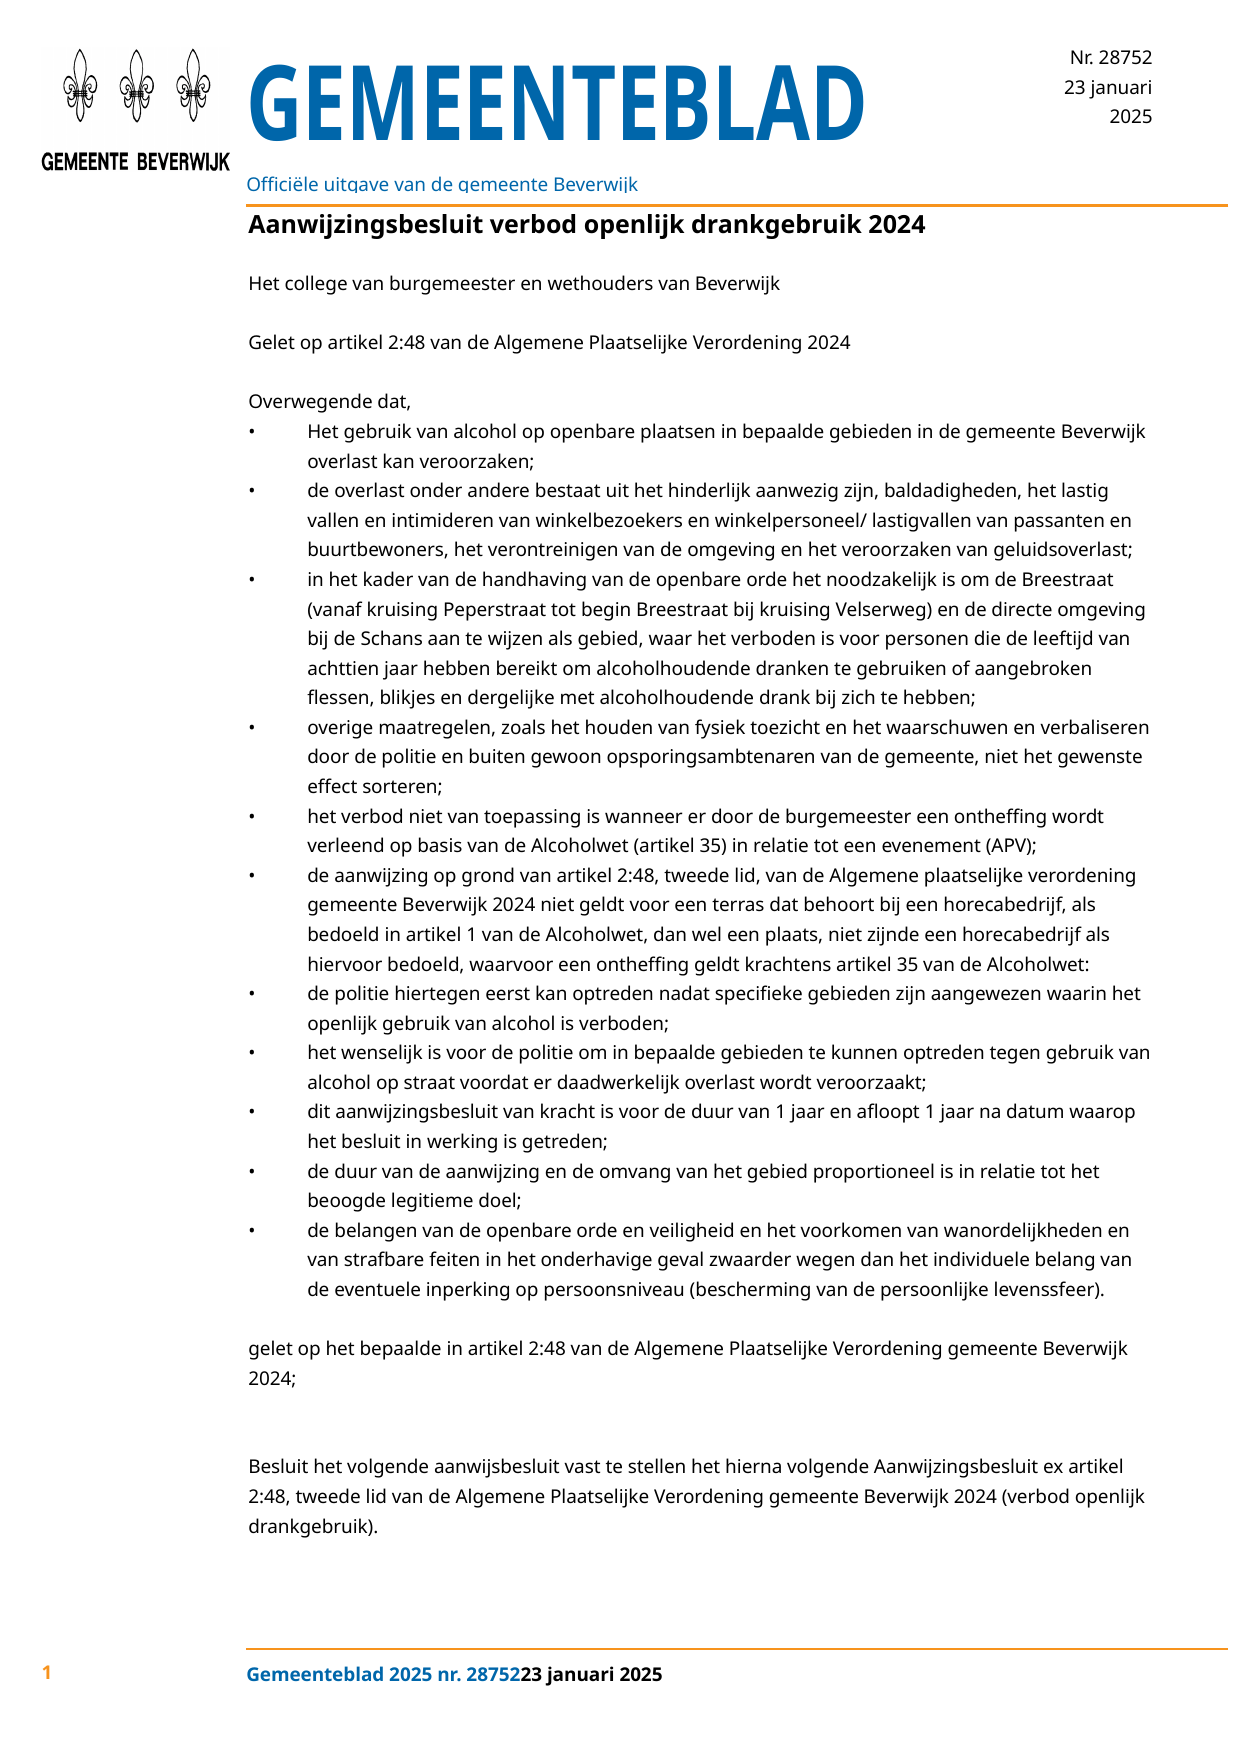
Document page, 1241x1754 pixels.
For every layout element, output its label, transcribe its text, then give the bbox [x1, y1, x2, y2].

list dit aanwijzingsbesluit van kracht is voor de duur van 1 jaar en afloopt 1 jaar na datum waarop het besluit in werking is getreden; [248, 1099, 1152, 1154]
text Overwegende dat, [248, 389, 1152, 414]
list de aanwijzing op grond van artikel 2:48, tweede lid, van de Algemene plaatselijke verordening gemeente Beverwijk 2024 niet geldt voor een terras dat behoort bij een horecabedrijf, als bedoeld in artikel 1 van de Alcoholwet, dan wel een plaats, niet zijnde een horecabedrijf als hiervoor bedoeld, waarvoor een ontheffing geldt krachtens artikel 35 van de Alcoholwet: [248, 862, 1152, 976]
list de duur van de aanwijzing en de omvang van het gebied proportioneel is in relatie tot het beoogde legitieme doel; [248, 1158, 1152, 1213]
text Het college van burgemeester en wethouders van Beverwijk [248, 270, 1152, 296]
list overige maatregelen, zoals het houden van fysiek toezicht en het waarschuwen en verbaliseren door de politie en buiten gewoon opsporingsambtenaren van de gemeente, niet het gewenste effect sorteren; [248, 714, 1152, 799]
text Besluit het volgende aanwijsbesluit vast te stellen het hierna volgende Aanwijzingsbesluit ex artikel 2:48, tweede lid van de Algemene Plaatselijke Verordening gemeente Beverwijk 2024 (verbod openlijk drankgebruik). [248, 1454, 1152, 1538]
list in het kader van de handhaving van de openbare orde het noodzakelijk is om de Breestraat (vanaf kruising Peperstraat tot begin Breestraat bij kruising Velserweg) en de directe omgeving bij de Schans aan te wijzen als gebied, waar het verboden is voor personen die de leeftijd van achttien jaar hebben bereikt om alcoholhoudende dranken te gebruiken of aangebroken flessen, blikjes en dergelijke met alcoholhoudende drank bij zich te hebben; [248, 566, 1152, 710]
picture [41, 47, 231, 172]
list de politie hiertegen eerst kan optreden nadat specifieke gebieden zijn aangewezen waarin het openlijk gebruik van alcohol is verboden; [248, 980, 1152, 1036]
text gelet op het bepaalde in artikel 2:48 van de Algemene Plaatselijke Verordening gemeente Beverwijk 2024; [248, 1335, 1152, 1391]
list Het gebruik van alcohol op openbare plaatsen in bepaalde gebieden in de gemeente Beverwijk overlast kan veroorzaken; [248, 418, 1152, 473]
list het verbod niet van toepassing is wanneer er door de burgemeester een ontheffing wordt verleend op basis van de Alcoholwet (artikel 35) in relatie tot een evenement (APV); [248, 803, 1152, 858]
list de belangen van de openbare orde en veiligheid en het voorkomen van wanordelijkheden en van strafbare feiten in het onderhavige geval zwaarder wegen dan het individuele belang van de eventuele inperking op persoonsniveau (bescherming van de persoonlijke levenssfeer). [248, 1217, 1152, 1302]
text Aanwijzingsbesluit verbod openlijk drankgebruik 2024 [248, 207, 1152, 241]
text Gelet op artikel 2:48 van de Algemene Plaatselijke Verordening 2024 [248, 329, 1152, 355]
list het wenselijk is voor de politie om in bepaalde gebieden te kunnen optreden tegen gebruik van alcohol op straat voordat er daadwerkelijk overlast wordt veroorzaakt; [248, 1039, 1152, 1095]
list de overlast onder andere bestaat uit het hinderlijk aanwezig zijn, baldadigheden, het lastig vallen en intimideren van winkelbezoekers en winkelpersoneel/ lastigvallen van passanten en buurtbewoners, het verontreinigen van de omgeving en het veroorzaken van geluidsoverlast; [248, 477, 1152, 562]
